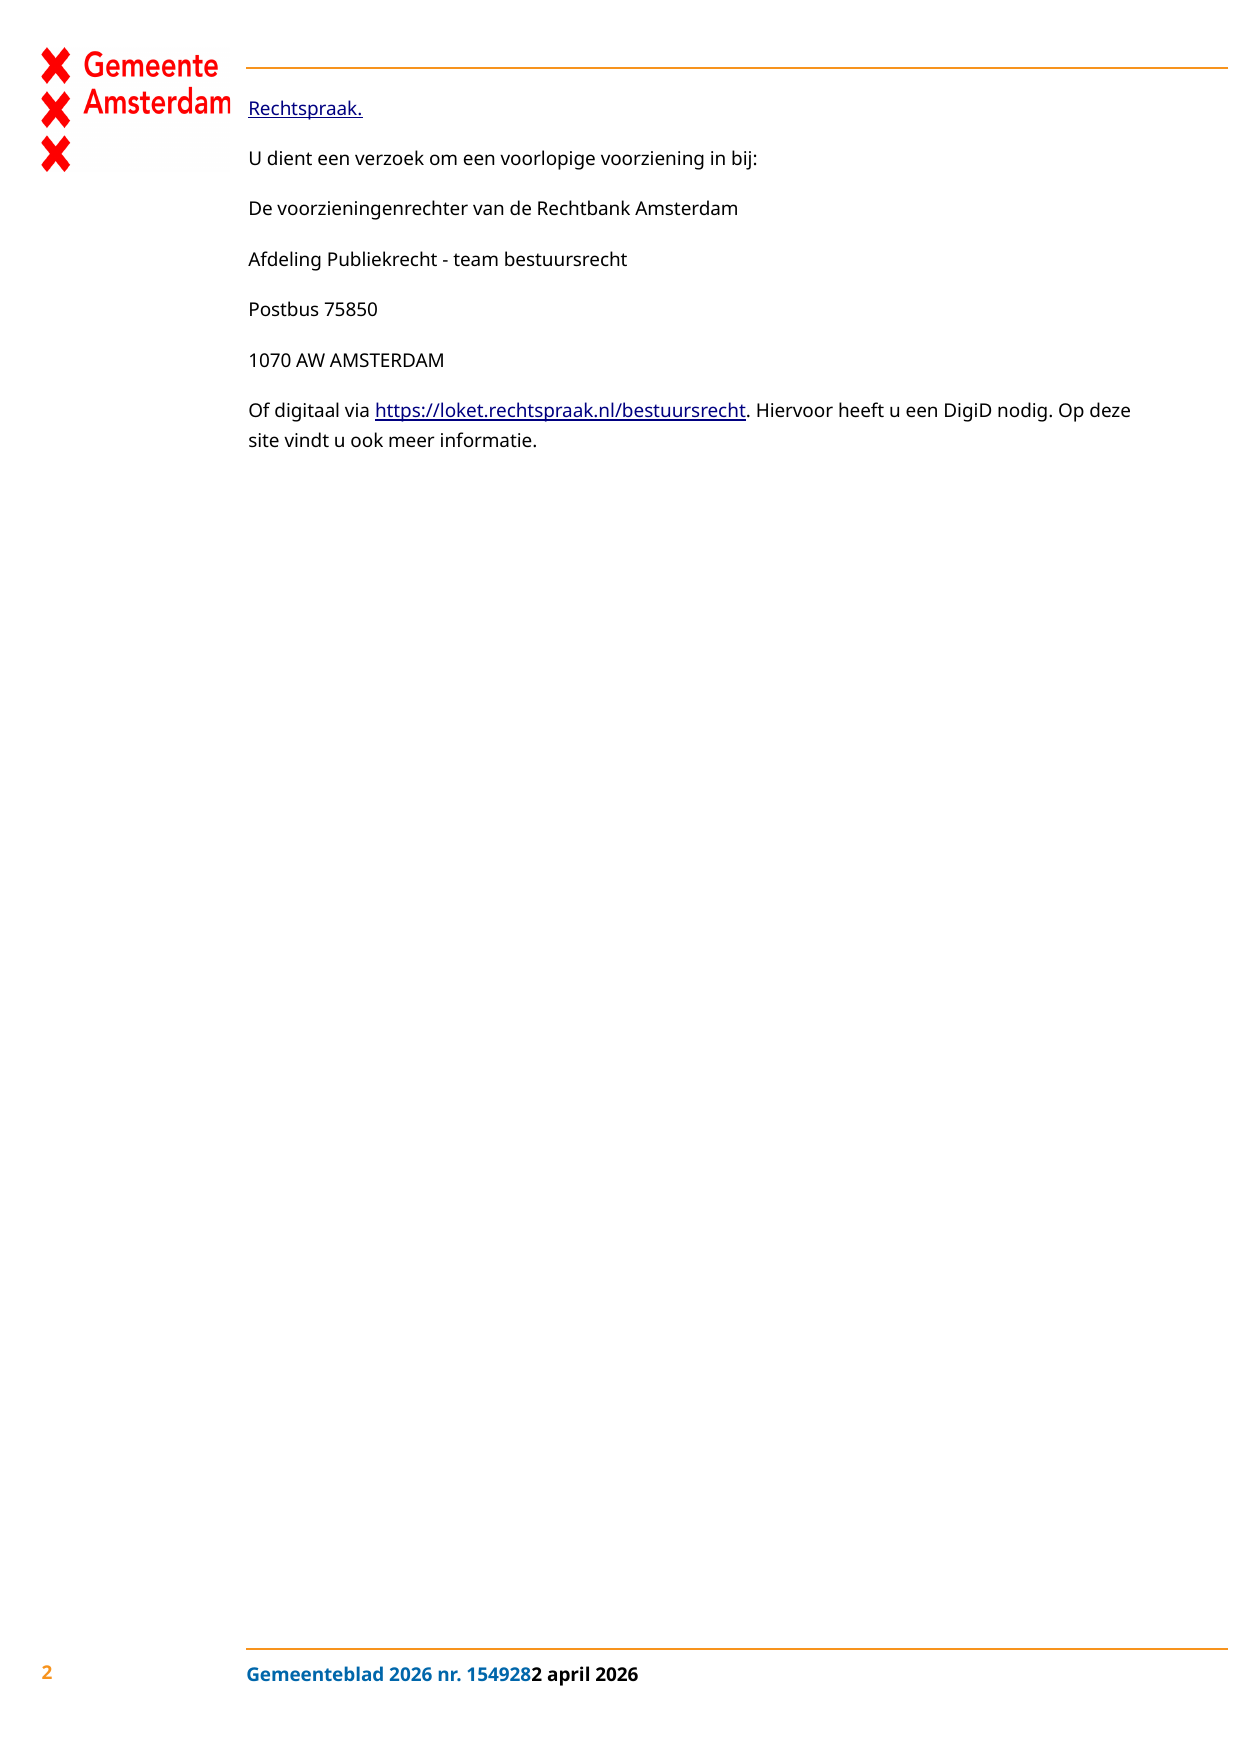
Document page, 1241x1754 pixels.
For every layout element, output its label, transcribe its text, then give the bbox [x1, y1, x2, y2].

text Of digitaal via https://loket.rechtspraak.nl/bestuursrecht. Hiervoor heeft u een DigiD nodig. Op deze site vindt u ook meer informatie. [248, 397, 1152, 453]
text Rechtspraak. [248, 95, 1152, 121]
text Postbus 75850 [248, 296, 1152, 322]
picture [41, 47, 231, 172]
text U dient een verzoek om een voorlopige voorziening in bij: [248, 145, 1152, 171]
text Afdeling Publiekrecht - team bestuursrecht [248, 246, 1152, 272]
text De voorzieningenrechter van de Rechtbank Amsterdam [248, 196, 1152, 221]
text 1070 AW AMSTERDAM [248, 347, 1152, 373]
